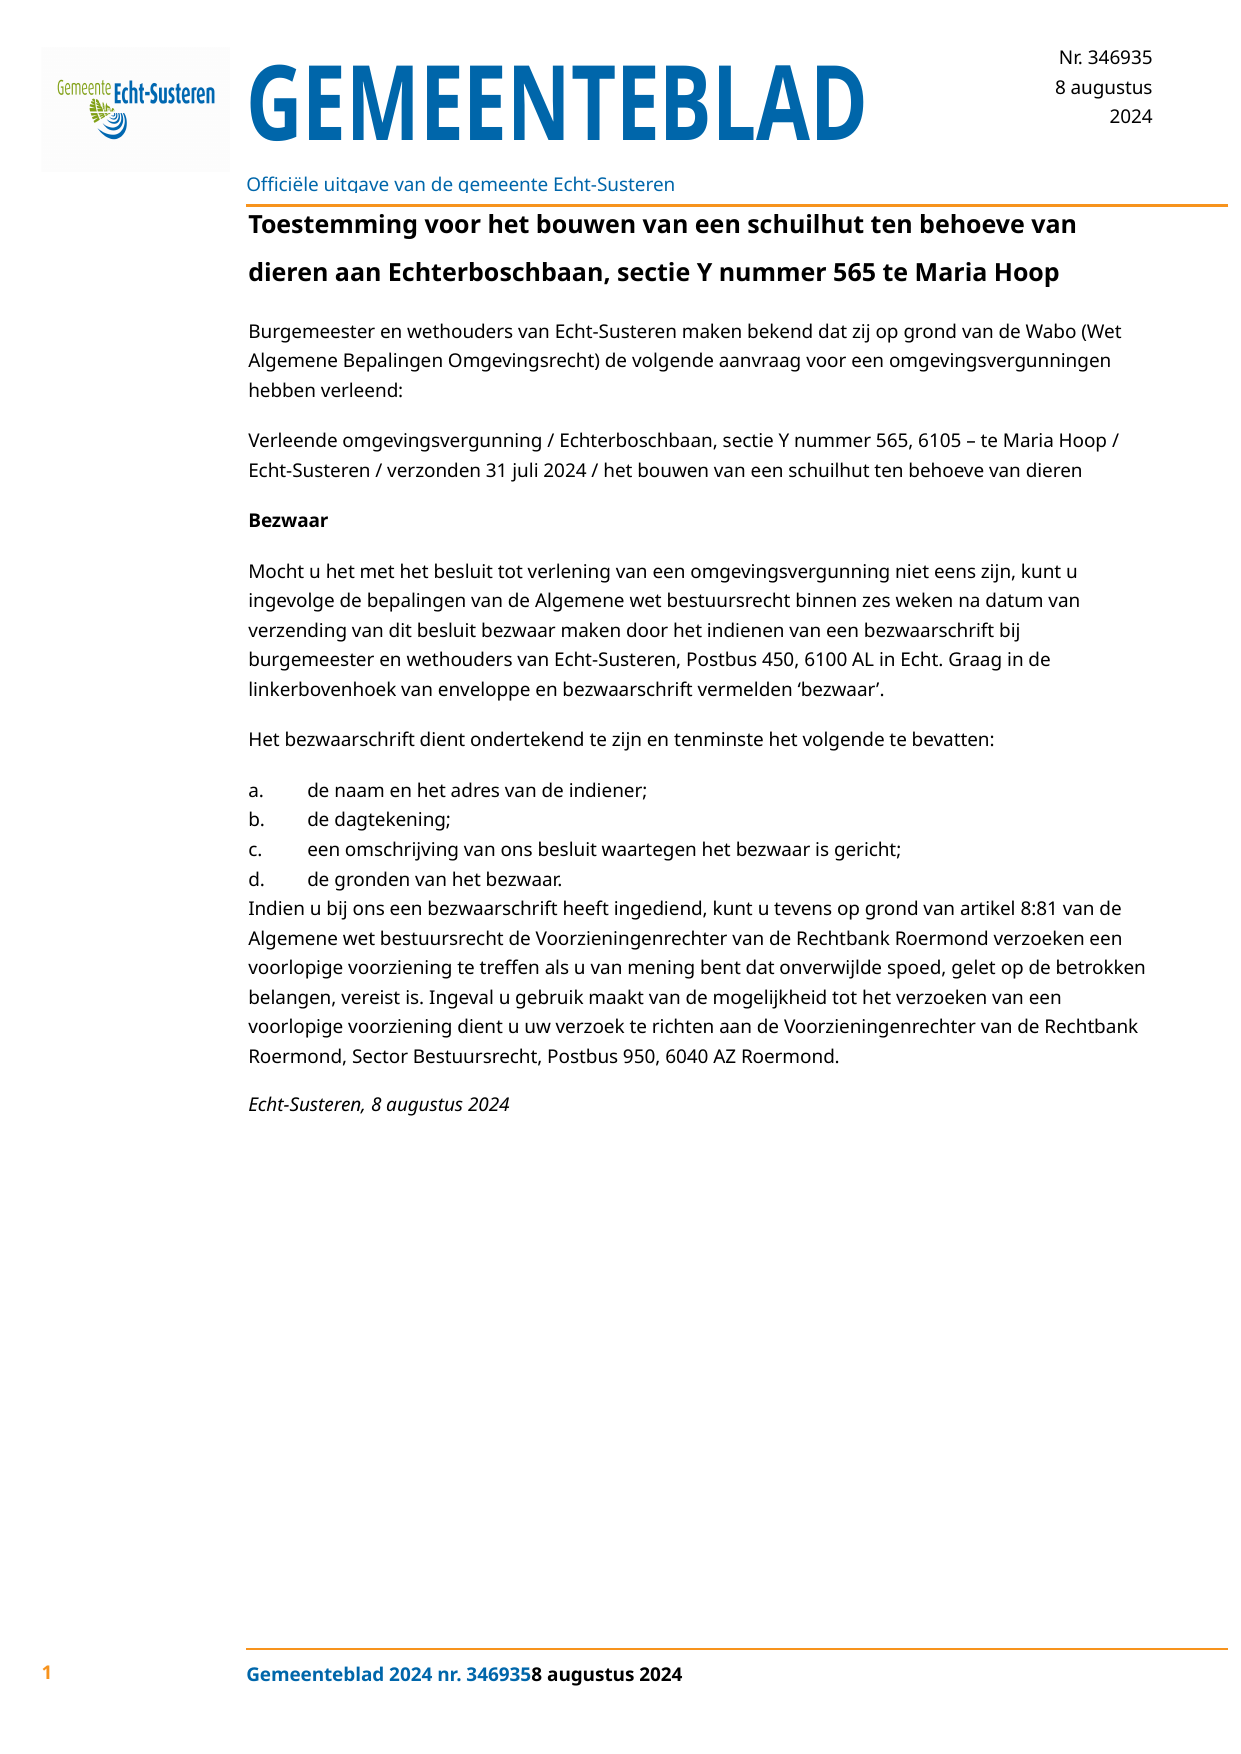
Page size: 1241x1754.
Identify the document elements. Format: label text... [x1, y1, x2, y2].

text Toestemming voor het bouwen van een schuilhut ten behoeve van dieren aan Echterboschbaan, sectie Y nummer 565 te Maria Hoop [248, 207, 1152, 288]
list de gronden van het bezwaar. [248, 866, 1152, 892]
text Indien u bij ons een bezwaarschrift heeft ingediend, kunt u tevens op grond van artikel 8:81 van de Algemene wet bestuursrecht de Voorzieningenrechter van de Rechtbank Roermond verzoeken een voorlopige voorziening te treffen als u van mening bent dat onverwijlde spoed, gelet op de betrokken belangen, vereist is. Ingeval u gebruik maakt van de mogelijkheid tot het verzoeken van een voorlopige voorziening dient u uw verzoek te richten aan de Voorzieningenrechter van de Rechtbank Roermond, Sector Bestuursrecht, Postbus 950, 6040 AZ Roermond. [248, 895, 1152, 1069]
text Verleende omgevingsvergunning / Echterboschbaan, sectie Y nummer 565, 6105 – te Maria Hoop / Echt-Susteren / verzonden 31 juli 2024 / het bouwen van een schuilhut ten behoeve van dieren [248, 427, 1152, 483]
text Het bezwaarschrift dient ondertekend te zijn en tenminste het volgende te bevatten: [248, 727, 1152, 752]
text Mocht u het met het besluit tot verlening van een omgevingsvergunning niet eens zijn, kunt u ingevolge de bepalingen van de Algemene wet bestuursrecht binnen zes weken na datum van verzending van dit besluit bezwaar maken door het indienen van een bezwaarschrift bij burgemeester en wethouders van Echt-Susteren, Postbus 450, 6100 AL in Echt. Graag in de linkerbovenhoek van enveloppe en bezwaarschrift vermelden ‘bezwaar’. [248, 558, 1152, 702]
list de dagtekening; [248, 807, 1152, 832]
picture [41, 47, 231, 172]
text Burgemeester en wethouders van Echt-Susteren maken bekend dat zij op grond van de Wabo (Wet Algemene Bepalingen Omgevingsrecht) de volgende aanvraag voor een omgevingsvergunningen hebben verleend: [248, 318, 1152, 403]
text Bezwaar [248, 507, 1152, 533]
list een omschrijving van ons besluit waartegen het bezwaar is gericht; [248, 836, 1152, 862]
list de naam en het adres van de indiener; [248, 777, 1152, 803]
text Echt-Susteren, 8 augustus 2024 [248, 1091, 1152, 1117]
